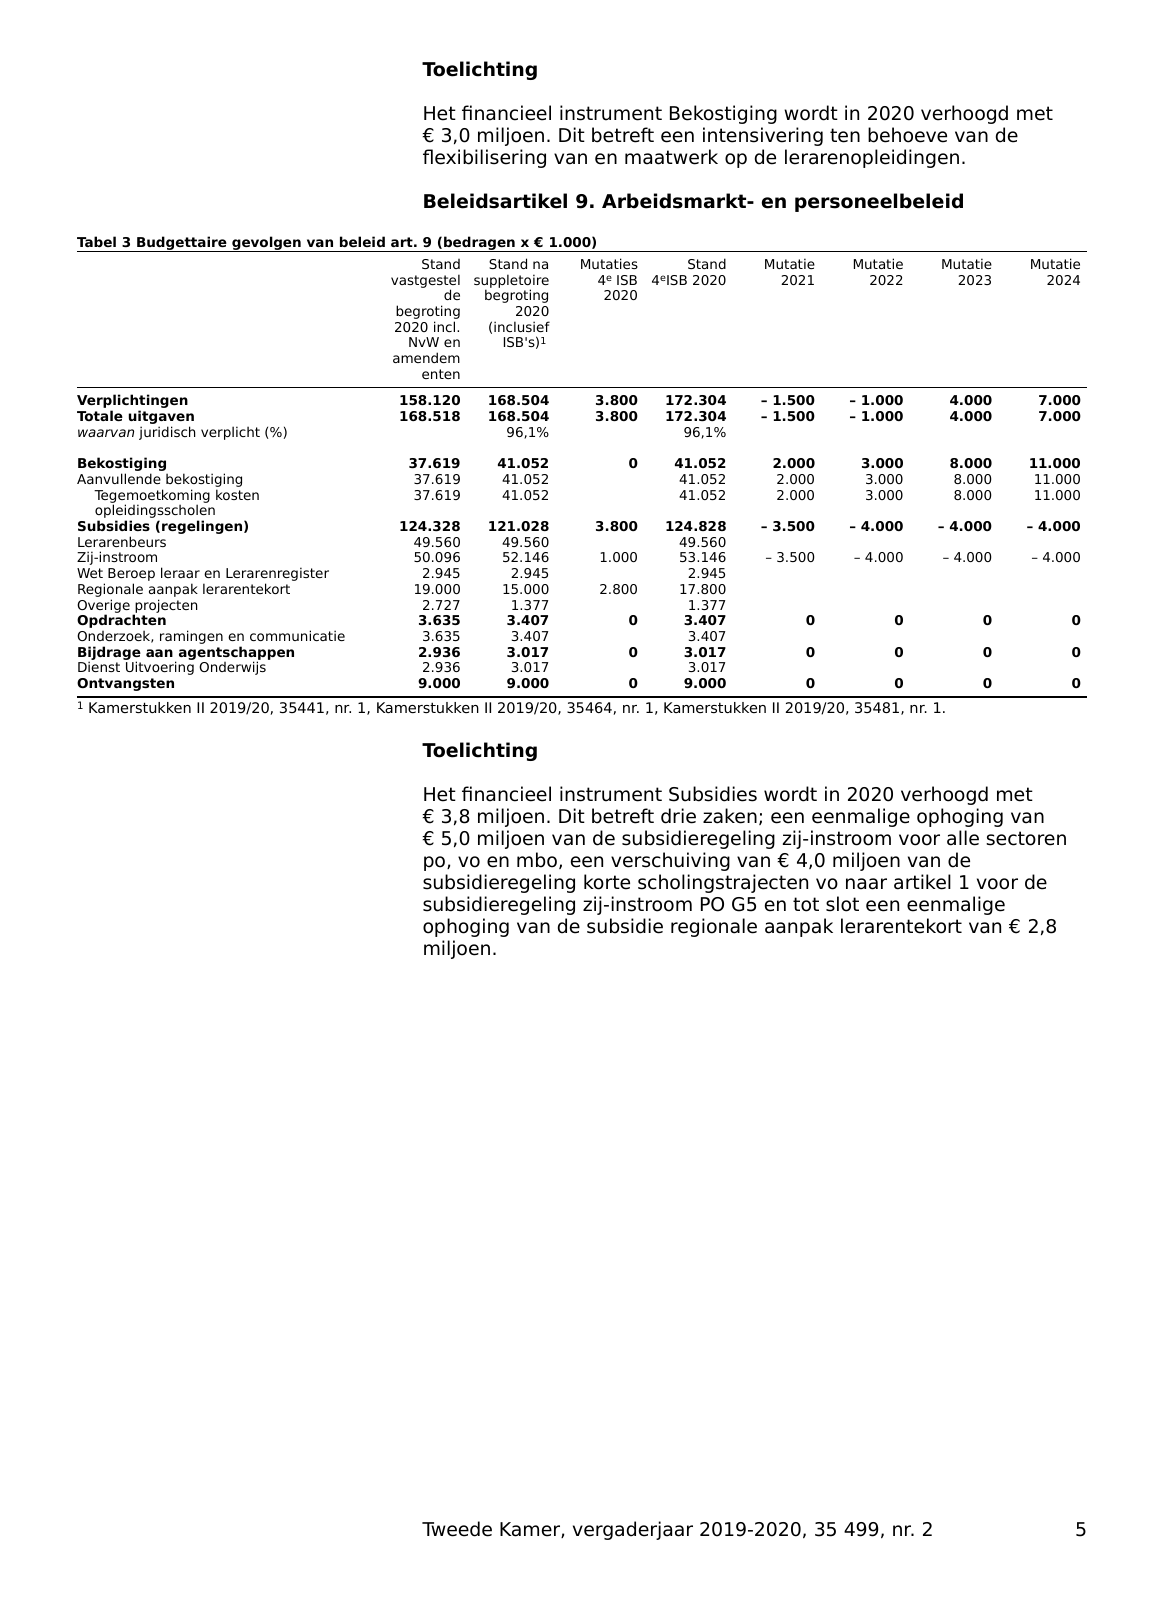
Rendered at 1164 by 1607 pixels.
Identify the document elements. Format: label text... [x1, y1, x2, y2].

table_cell 124.328 [378, 519, 466, 534]
table_cell 3.800 [555, 409, 644, 424]
table_cell 0 [821, 613, 909, 629]
table_cell 41.052 [644, 487, 732, 519]
table_cell 168.504 [466, 409, 555, 424]
table_cell – 4.000 [909, 519, 998, 534]
table_cell [555, 472, 644, 487]
table_cell 3.407 [644, 629, 732, 644]
table_cell 19.000 [378, 582, 466, 597]
table_cell [821, 598, 909, 613]
table_cell 9.000 [644, 676, 732, 696]
table_cell [998, 535, 1087, 550]
table_cell [77, 487, 88, 519]
table_cell Stand na suppletoire begroting 2020 (inclusief ISB's)1 [466, 252, 555, 387]
table_cell – 1.500 [732, 409, 821, 424]
table_cell [998, 629, 1087, 644]
subtitle Toelichting [422, 59, 1087, 81]
table_cell Dienst Uitvoering Onderwijs [77, 660, 378, 676]
table_cell Wet Beroep leraar en Lerarenregister [77, 566, 378, 582]
table_cell 1.377 [644, 598, 732, 613]
table_cell [732, 660, 821, 676]
table_cell 0 [909, 613, 998, 629]
table_cell 1.377 [466, 598, 555, 613]
table_cell – 4.000 [909, 550, 998, 566]
table_cell – 1.000 [821, 409, 909, 424]
table_cell Stand vastgestelde begroting 2020 incl. NvW en amendementen [378, 252, 466, 387]
table_cell [909, 660, 998, 676]
table_cell 4.000 [909, 409, 998, 424]
table_cell Opdrachten [77, 613, 378, 629]
table_cell 41.052 [466, 472, 555, 487]
table_cell 11.000 [998, 472, 1087, 487]
table_cell 0 [998, 645, 1087, 660]
table_cell Mutatie 2022 [821, 252, 909, 387]
table_cell 0 [909, 676, 998, 696]
table_cell 121.028 [466, 519, 555, 534]
table_cell [732, 424, 821, 440]
table_cell waarvan juridisch verplicht (%) [77, 424, 378, 440]
table_cell 7.000 [998, 409, 1087, 424]
table_cell 0 [909, 645, 998, 660]
table_cell 158.120 [378, 388, 466, 409]
table_cell 41.052 [644, 456, 732, 472]
table_cell [998, 566, 1087, 582]
table_cell 3.635 [378, 613, 466, 629]
table_cell [998, 598, 1087, 613]
table_cell 8.000 [909, 487, 998, 519]
table_cell [821, 582, 909, 597]
table_cell Lerarenbeurs [77, 535, 378, 550]
table_cell – 1.000 [821, 388, 909, 409]
table_cell 0 [732, 676, 821, 696]
table_cell [555, 440, 644, 456]
table_cell 2.800 [555, 582, 644, 597]
text Het financieel instrument Bekostiging wordt in 2020 verhoogd met € 3,0 miljoen. Dit betreft een intensivering ten behoeve van de flexibilisering van en maatwerk op de lerarenopleidingen. [422, 103, 1087, 169]
table_cell [378, 440, 466, 456]
table_cell 0 [555, 613, 644, 629]
table_cell [998, 582, 1087, 597]
subtitle Toelichting [422, 739, 1087, 761]
table_cell 11.000 [998, 456, 1087, 472]
table_cell [909, 424, 998, 440]
table_cell 52.146 [466, 550, 555, 566]
table_cell [821, 424, 909, 440]
table_cell Onderzoek, ramingen en communicatie [77, 629, 378, 644]
table_cell [644, 440, 732, 456]
table_cell Subsidies (regelingen) [77, 519, 378, 534]
table_cell [732, 535, 821, 550]
table_cell 2.000 [732, 456, 821, 472]
table_cell 2.727 [378, 598, 466, 613]
table_cell 2.000 [732, 472, 821, 487]
table_cell [998, 440, 1087, 456]
table_cell 3.800 [555, 388, 644, 409]
table_cell 2.936 [378, 660, 466, 676]
table_cell 3.017 [644, 660, 732, 676]
table_cell [998, 660, 1087, 676]
table_cell [89, 440, 378, 456]
table_cell [555, 629, 644, 644]
table_cell Mutatie 2021 [732, 252, 821, 387]
table_cell [821, 566, 909, 582]
table_cell [909, 598, 998, 613]
table_cell 11.000 [998, 487, 1087, 519]
table_cell [466, 440, 555, 456]
table_cell 0 [555, 645, 644, 660]
table_cell [555, 660, 644, 676]
table_cell 17.800 [644, 582, 732, 597]
table_cell Regionale aanpak lerarentekort [77, 582, 378, 597]
table_cell [909, 582, 998, 597]
table_cell [732, 582, 821, 597]
table_cell [77, 440, 88, 456]
table_cell 0 [998, 676, 1087, 696]
table_cell 3.800 [555, 519, 644, 534]
table_cell Bekostiging [77, 456, 378, 472]
table_cell [555, 424, 644, 440]
table_cell [909, 629, 998, 644]
table_cell Mutaties 4e ISB 2020 [555, 252, 644, 387]
table_cell 172.304 [644, 409, 732, 424]
table_cell 37.619 [378, 456, 466, 472]
table_cell [821, 535, 909, 550]
table_cell [821, 629, 909, 644]
table_cell 3.000 [821, 472, 909, 487]
table_cell 0 [555, 456, 644, 472]
table_cell 3.000 [821, 456, 909, 472]
table_cell Ontvangsten [77, 676, 378, 696]
table_cell – 1.500 [732, 388, 821, 409]
table_cell – 4.000 [998, 550, 1087, 566]
table_cell [555, 535, 644, 550]
table_cell – 4.000 [998, 519, 1087, 534]
table_cell 2.945 [466, 566, 555, 582]
table_cell – 4.000 [821, 550, 909, 566]
table_cell [732, 566, 821, 582]
table_cell 41.052 [466, 456, 555, 472]
table_cell 41.052 [466, 487, 555, 519]
table_cell 9.000 [378, 676, 466, 696]
table_cell 0 [821, 676, 909, 696]
table_cell 41.052 [644, 472, 732, 487]
table_cell Stand 4eISB 2020 [644, 252, 732, 387]
table_cell [821, 660, 909, 676]
table_cell 2.936 [378, 645, 466, 660]
table_cell [909, 535, 998, 550]
table_cell Mutatie 2023 [909, 252, 998, 387]
table_cell Aanvullende bekostiging [77, 472, 378, 487]
table_cell 3.017 [644, 645, 732, 660]
table_cell 2.000 [732, 487, 821, 519]
table_cell [77, 252, 378, 387]
table_cell 96,1% [644, 424, 732, 440]
table_cell 3.000 [821, 487, 909, 519]
table_cell Tegemoetkoming kosten opleidingsscholen [89, 487, 378, 519]
table_cell [732, 629, 821, 644]
table_cell 124.828 [644, 519, 732, 534]
table_cell 3.407 [466, 629, 555, 644]
table_header Tabel 3 Budgettaire gevolgen van beleid art. 9 (bedragen x € 1.000) [77, 235, 1087, 251]
table_cell 49.560 [378, 535, 466, 550]
table_cell – 3.500 [732, 519, 821, 534]
table_cell 2.945 [378, 566, 466, 582]
table_cell 49.560 [466, 535, 555, 550]
table_cell 37.619 [378, 472, 466, 487]
table_cell [378, 424, 466, 440]
table_cell Bijdrage aan agentschappen [77, 645, 378, 660]
table_cell 49.560 [644, 535, 732, 550]
table_cell 3.407 [644, 613, 732, 629]
table_cell 168.504 [466, 388, 555, 409]
table_cell 3.017 [466, 660, 555, 676]
table_cell [555, 487, 644, 519]
table_cell Overige projecten [77, 598, 378, 613]
table_cell Mutatie 2024 [998, 252, 1087, 387]
text Het financieel instrument Subsidies wordt in 2020 verhoogd met € 3,8 miljoen. Dit betreft drie zaken; een eenmalige ophoging van € 5,0 miljoen van de subsidieregeling zij-instroom voor alle sectoren po, vo en mbo, een verschuiving van € 4,0 miljoen van de subsidieregeling korte scholingstrajecten vo naar artikel 1 voor de subsidieregeling zij-instroom PO G5 en tot slot een eenmalige ophoging van de subsidie regionale aanpak lerarentekort van € 2,8 miljoen. [422, 784, 1087, 959]
table_cell 0 [732, 613, 821, 629]
table_cell 50.096 [378, 550, 466, 566]
table_cell 172.304 [644, 388, 732, 409]
table_cell 1 Kamerstukken II 2019/20, 35441, nr. 1, Kamerstukken II 2019/20, 35464, nr. 1, Kamerstukken II 2019/20, 35481, nr. 1. [77, 698, 1087, 717]
table_cell 37.619 [378, 487, 466, 519]
table_cell 0 [732, 645, 821, 660]
table_cell 8.000 [909, 456, 998, 472]
table_cell 0 [555, 676, 644, 696]
table_cell 1.000 [555, 550, 644, 566]
table_cell [555, 598, 644, 613]
table_cell 3.635 [378, 629, 466, 644]
table_cell Totale uitgaven [77, 409, 378, 424]
table_cell 3.017 [466, 645, 555, 660]
table_cell Verplichtingen [77, 388, 378, 409]
table_cell – 4.000 [821, 519, 909, 534]
table_cell [821, 440, 909, 456]
table_cell 4.000 [909, 388, 998, 409]
table_cell [555, 566, 644, 582]
table_cell [909, 440, 998, 456]
table_cell 53.146 [644, 550, 732, 566]
table_cell 168.518 [378, 409, 466, 424]
table_cell 2.945 [644, 566, 732, 582]
table_cell 9.000 [466, 676, 555, 696]
table_cell 15.000 [466, 582, 555, 597]
table_cell [732, 598, 821, 613]
table_cell [732, 440, 821, 456]
table_cell [909, 566, 998, 582]
table_cell [998, 424, 1087, 440]
table_cell 0 [998, 613, 1087, 629]
table_cell 3.407 [466, 613, 555, 629]
table_cell 8.000 [909, 472, 998, 487]
table_cell 96,1% [466, 424, 555, 440]
subtitle Beleidsartikel 9. Arbeidsmarkt- en personeelbeleid [422, 191, 1087, 213]
table_cell 0 [821, 645, 909, 660]
table_cell 7.000 [998, 388, 1087, 409]
table_cell – 3.500 [732, 550, 821, 566]
table_cell Zij-instroom [77, 550, 378, 566]
